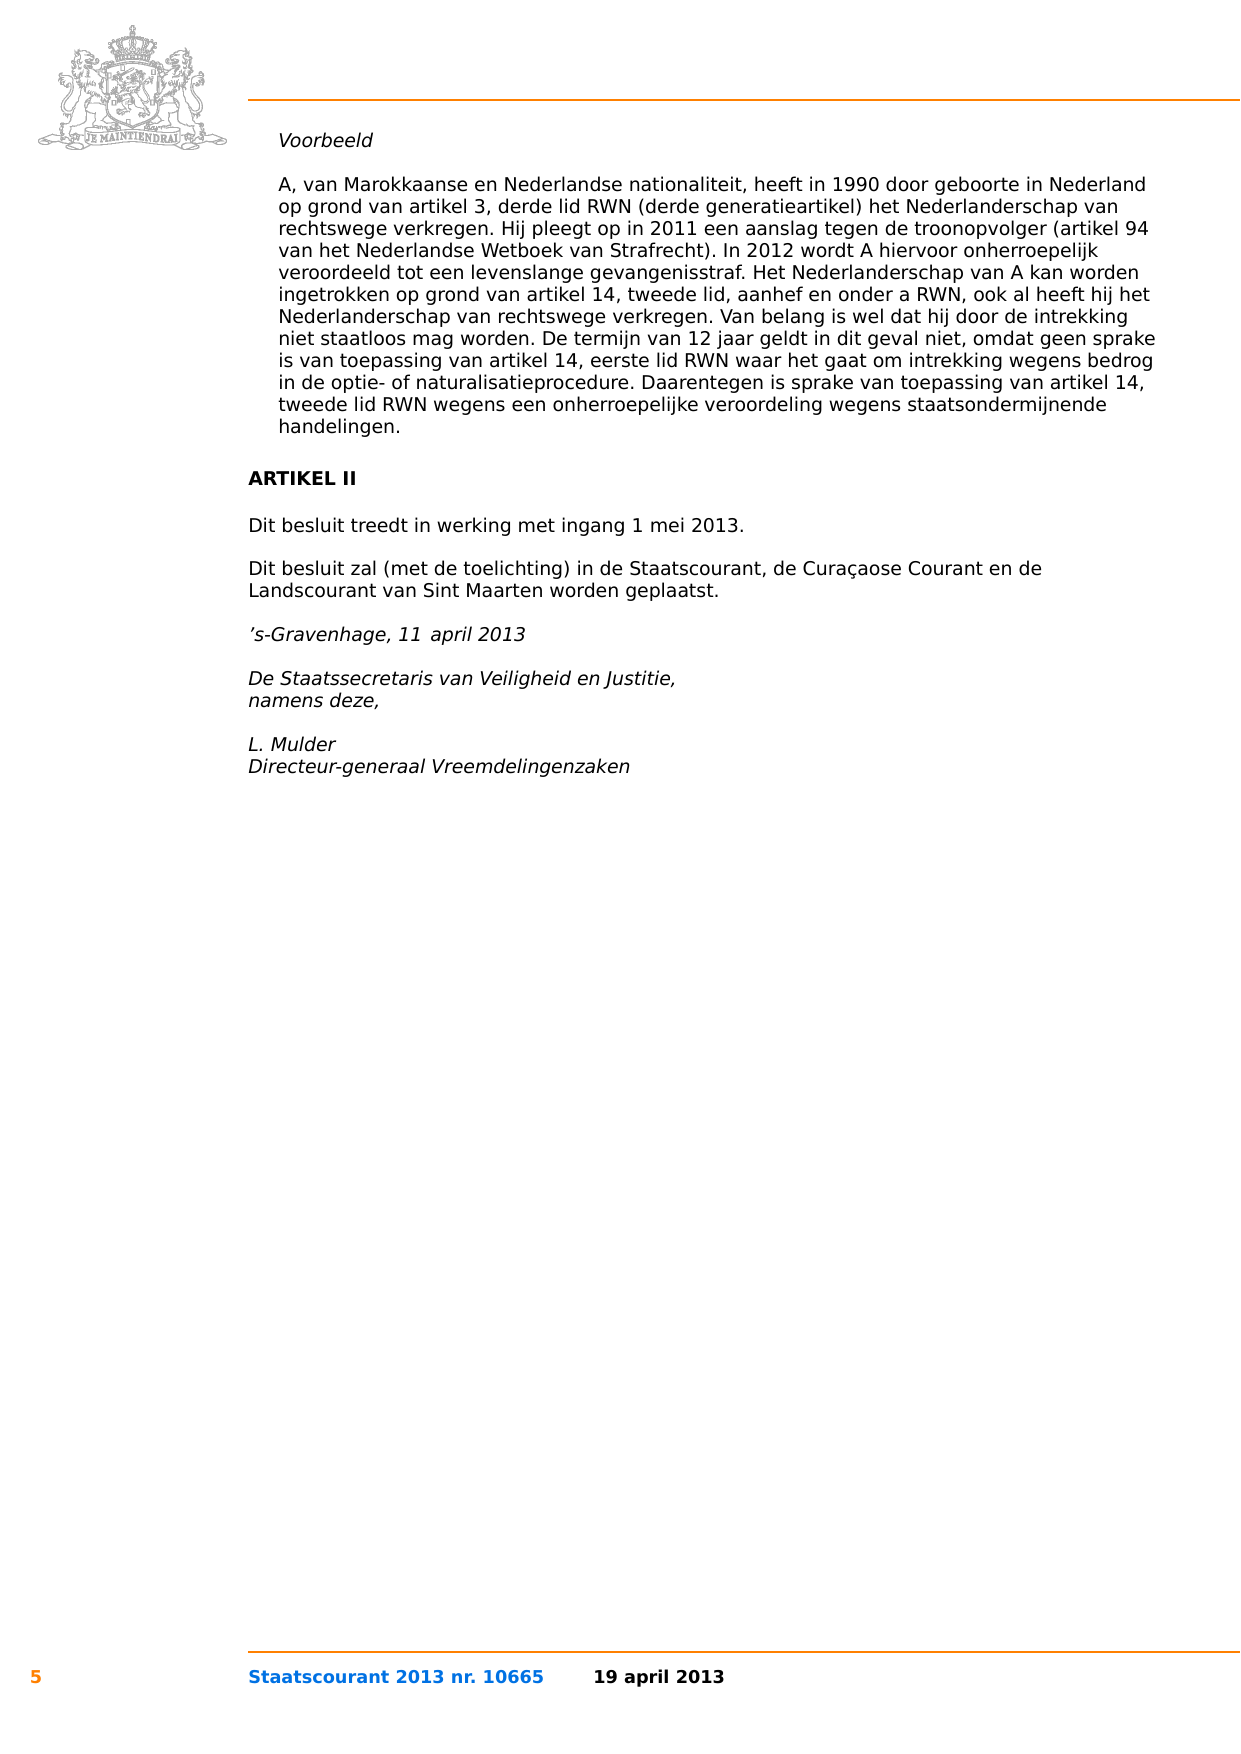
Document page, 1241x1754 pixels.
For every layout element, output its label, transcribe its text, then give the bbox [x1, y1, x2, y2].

subtitle ARTIKEL II [248, 467, 1163, 489]
text A, van Marokkaanse en Nederlandse nationaliteit, heeft in 1990 door geboorte in Nederland op grond van artikel 3, derde lid RWN (derde generatieartikel) het Nederlanderschap van rechtswege verkregen. Hij pleegt op in 2011 een aanslag tegen de troonopvolger (artikel 94 van het Nederlandse Wetboek van Strafrecht). In 2012 wordt A hiervoor onherroepelijk veroordeeld tot een levenslange gevangenisstraf. Het Nederlanderschap van A kan worden ingetrokken op grond van artikel 14, tweede lid, aanhef en onder a RWN, ook al heeft hij het Nederlanderschap van rechtswege verkregen. Van belang is wel dat hij door de intrekking niet staatloos mag worden. De termijn van 12 jaar geldt in dit geval niet, omdat geen sprake is van toepassing van artikel 14, eerste lid RWN waar het gaat om intrekking wegens bedrog in de optie- of naturalisatieprocedure. Daarentegen is sprake van toepassing van artikel 14, tweede lid RWN wegens een onherroepelijke veroordeling wegens staatsondermijnende handelingen. [278, 174, 1163, 437]
picture [38, 25, 227, 150]
text ’s-Gravenhage, 11 april 2013 [248, 624, 1163, 646]
text Dit besluit zal (met de toelichting) in de Staatscourant, de Curaçaose Courant en de Landscourant van Sint Maarten worden geplaatst. [248, 558, 1163, 602]
text Dit besluit treedt in werking met ingang 1 mei 2013. [248, 514, 1163, 536]
subtitle Voorbeeld [278, 130, 1163, 152]
text De Staatssecretaris van Veiligheid en Justitie, namens deze, L. Mulder Directeur-generaal Vreemdelingenzaken [248, 668, 1163, 778]
